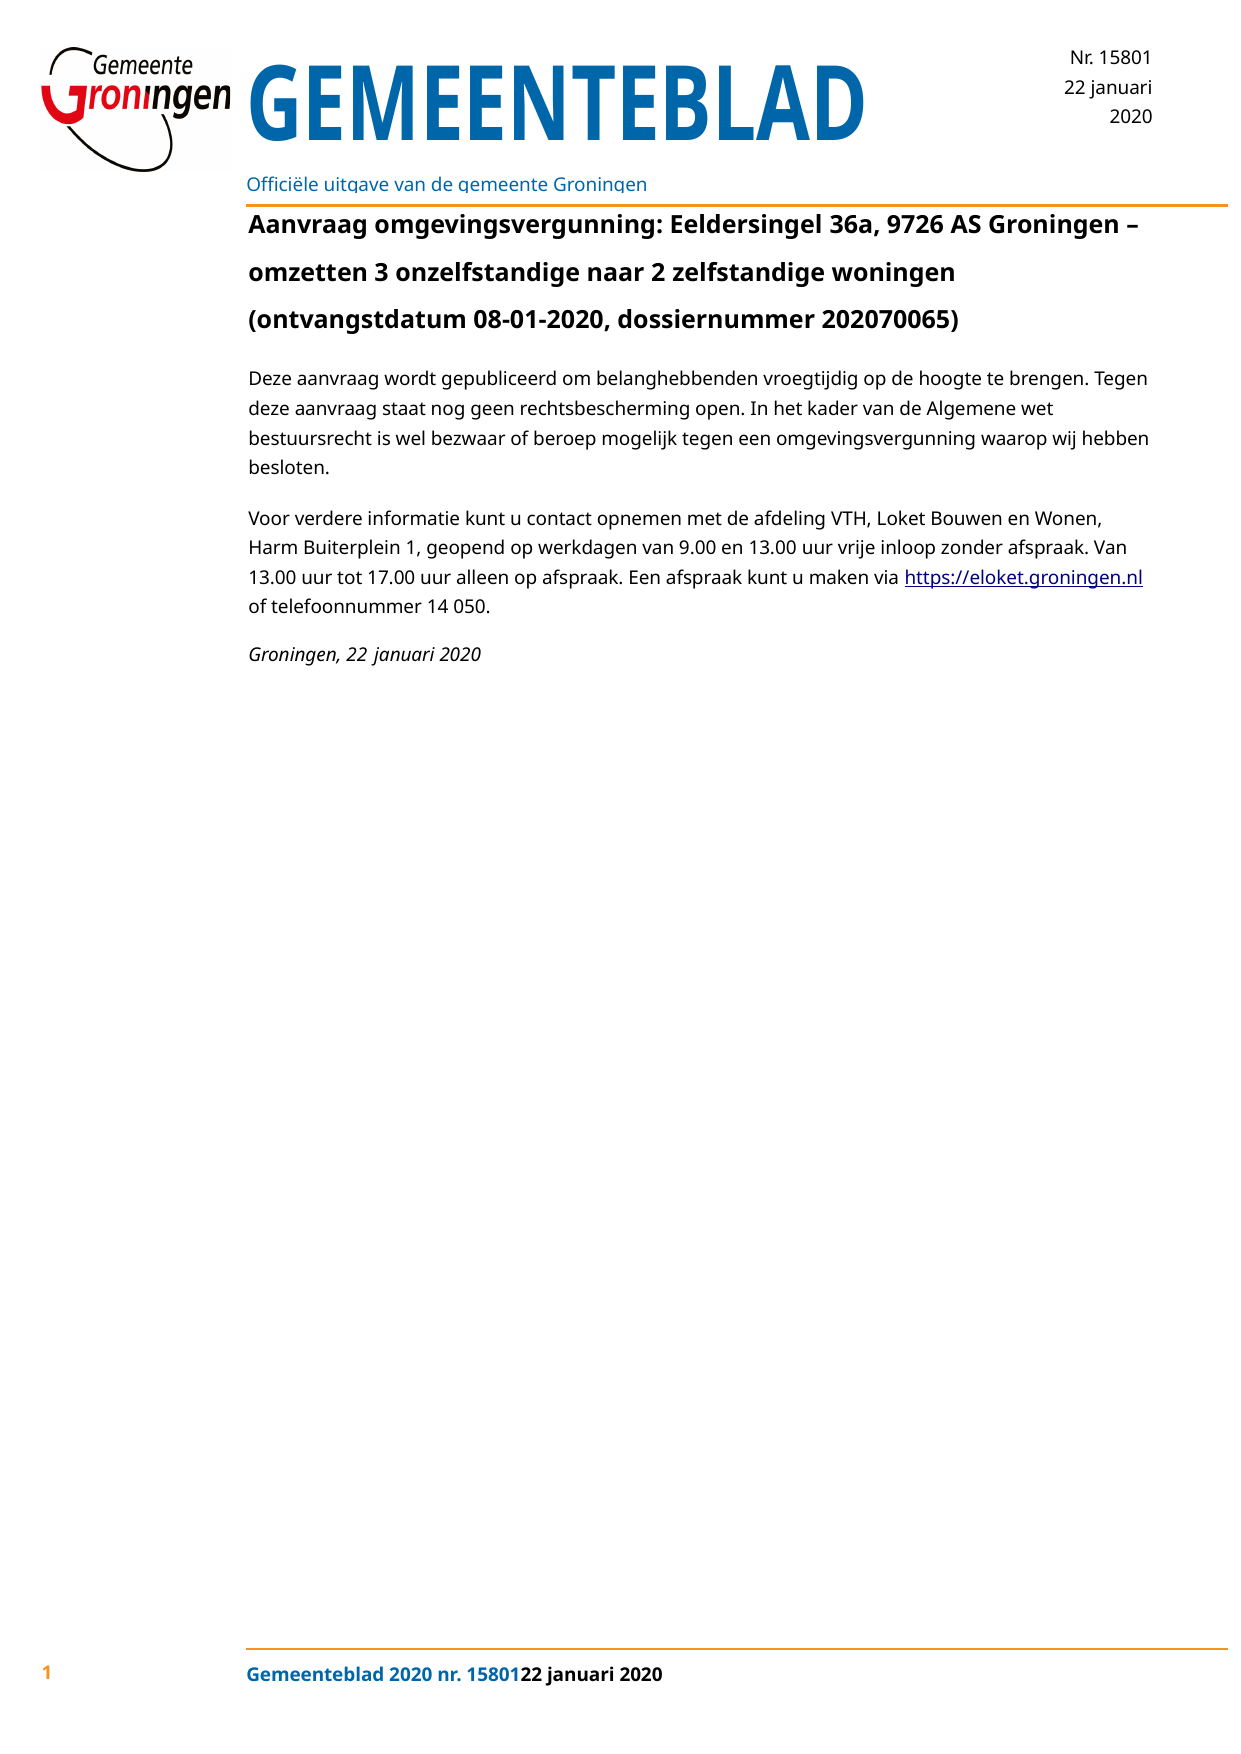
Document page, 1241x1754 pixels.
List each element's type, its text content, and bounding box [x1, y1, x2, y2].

text Voor verdere informatie kunt u contact opnemen met de afdeling VTH, Loket Bouwen en Wonen, Harm Buiterplein 1, geopend op werkdagen van 9.00 en 13.00 uur vrije inloop zonder afspraak. Van 13.00 uur tot 17.00 uur alleen op afspraak. Een afspraak kunt u maken via https://eloket.groningen.nl of telefoonnummer 14 050. [248, 505, 1152, 619]
text Groningen, 22 januari 2020 [248, 641, 1152, 667]
picture [41, 47, 231, 172]
text Deze aanvraag wordt gepubliceerd om belanghebbenden vroegtijdig op de hoogte te brengen. Tegen deze aanvraag staat nog geen rechtsbescherming open. In het kader van de Algemene wet bestuursrecht is wel bezwaar of beroep mogelijk tegen een omgevingsvergunning waarop wij hebben besloten. [248, 366, 1152, 480]
text Aanvraag omgevingsvergunning: Eeldersingel 36a, 9726 AS Groningen – omzetten 3 onzelfstandige naar 2 zelfstandige woningen (ontvangstdatum 08-01-2020, dossiernummer 202070065) [248, 207, 1152, 336]
